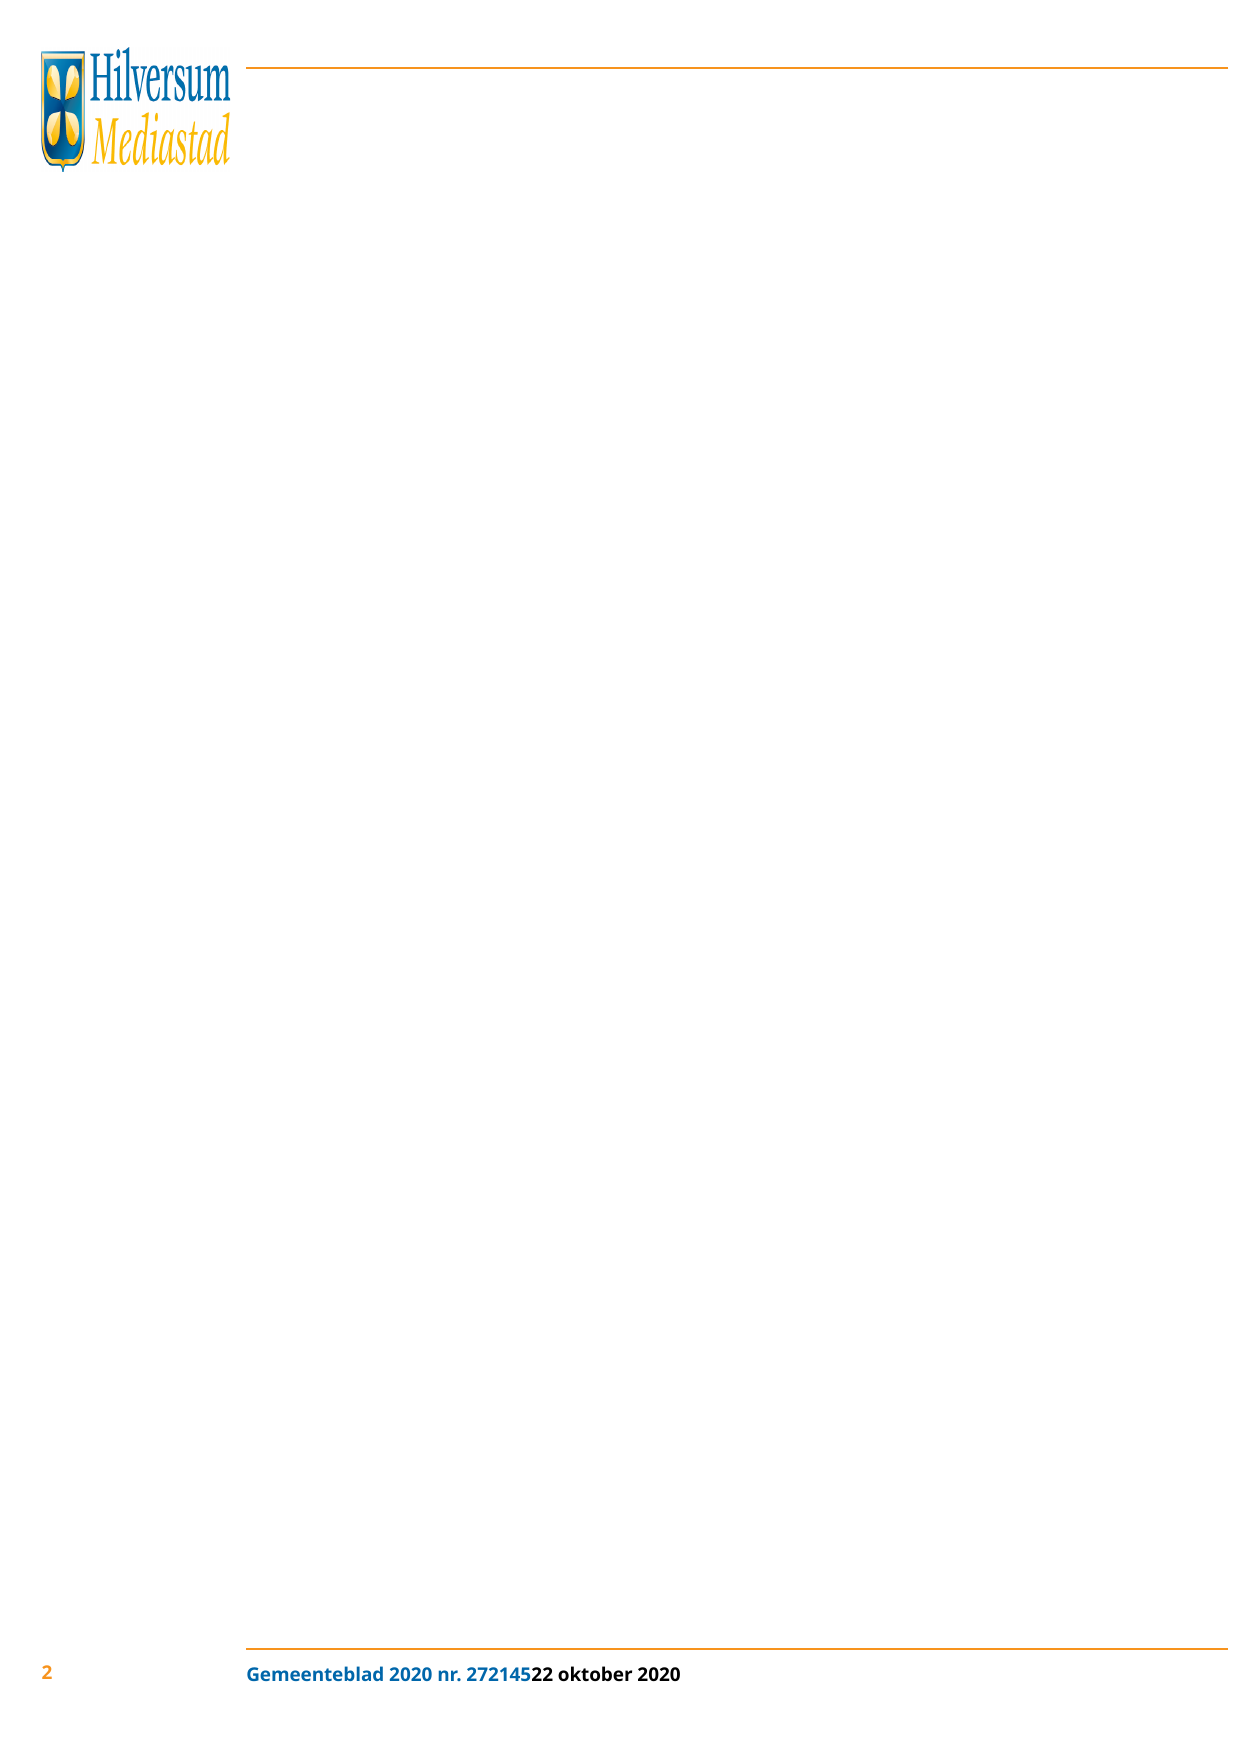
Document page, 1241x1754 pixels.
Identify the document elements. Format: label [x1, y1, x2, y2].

picture [41, 47, 231, 172]
